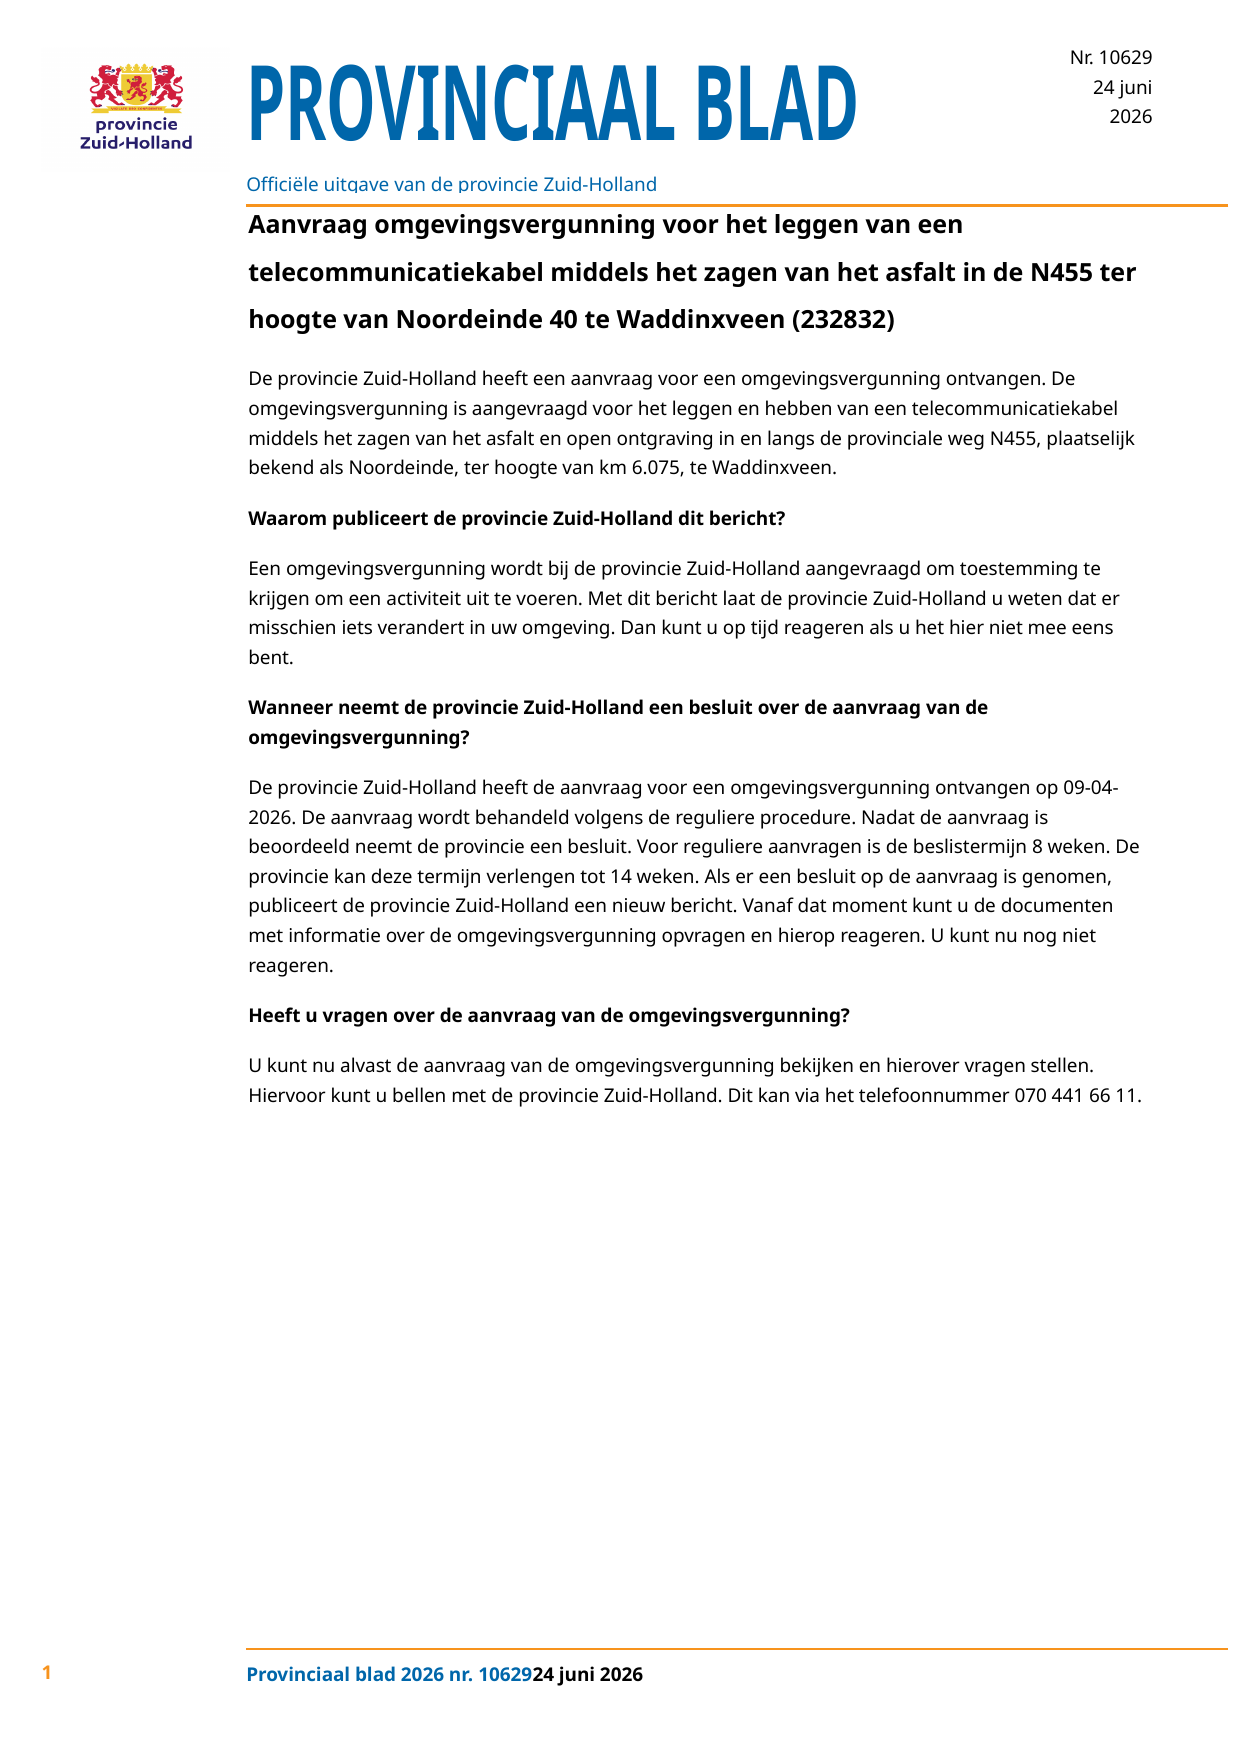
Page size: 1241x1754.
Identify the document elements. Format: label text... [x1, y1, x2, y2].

text De provincie Zuid-Holland heeft een aanvraag voor een omgevingsvergunning ontvangen. De omgevingsvergunning is aangevraagd voor het leggen en hebben van een telecommunicatiekabel middels het zagen van het asfalt en open ontgraving in en langs de provinciale weg N455, plaatselijk bekend als Noordeinde, ter hoogte van km 6.075, te Waddinxveen. [248, 366, 1152, 480]
text Heeft u vragen over de aanvraag van de omgevingsvergunning? [248, 1002, 1152, 1028]
text De provincie Zuid-Holland heeft de aanvraag voor een omgevingsvergunning ontvangen op 09-04-2026. De aanvraag wordt behandeld volgens de reguliere procedure. Nadat de aanvraag is beoordeeld neemt de provincie een besluit. Voor reguliere aanvragen is de beslistermijn 8 weken. De provincie kan deze termijn verlengen tot 14 weken. Als er een besluit op de aanvraag is genomen, publiceert de provincie Zuid-Holland een nieuw bericht. Vanaf dat moment kunt u de documenten met informatie over de omgevingsvergunning opvragen en hierop reageren. U kunt nu nog niet reageren. [248, 774, 1152, 977]
picture [41, 47, 231, 172]
text Waarom publiceert de provincie Zuid-Holland dit bericht? [248, 505, 1152, 530]
text U kunt nu alvast de aanvraag van de omgevingsvergunning bekijken en hierover vragen stellen. Hiervoor kunt u bellen met de provincie Zuid-Holland. Dit kan via het telefoonnummer 070 441 66 11. [248, 1053, 1152, 1108]
text Wanneer neemt de provincie Zuid-Holland een besluit over de aanvraag van de omgevingsvergunning? [248, 694, 1152, 749]
text Een omgevingsvergunning wordt bij de provincie Zuid-Holland aangevraagd om toestemming te krijgen om een activiteit uit te voeren. Met dit bericht laat de provincie Zuid-Holland u weten dat er misschien iets verandert in uw omgeving. Dan kunt u op tijd reageren als u het hier niet mee eens bent. [248, 555, 1152, 669]
text Aanvraag omgevingsvergunning voor het leggen van een telecommunicatiekabel middels het zagen van het asfalt in de N455 ter hoogte van Noordeinde 40 te Waddinxveen (232832) [248, 207, 1152, 336]
